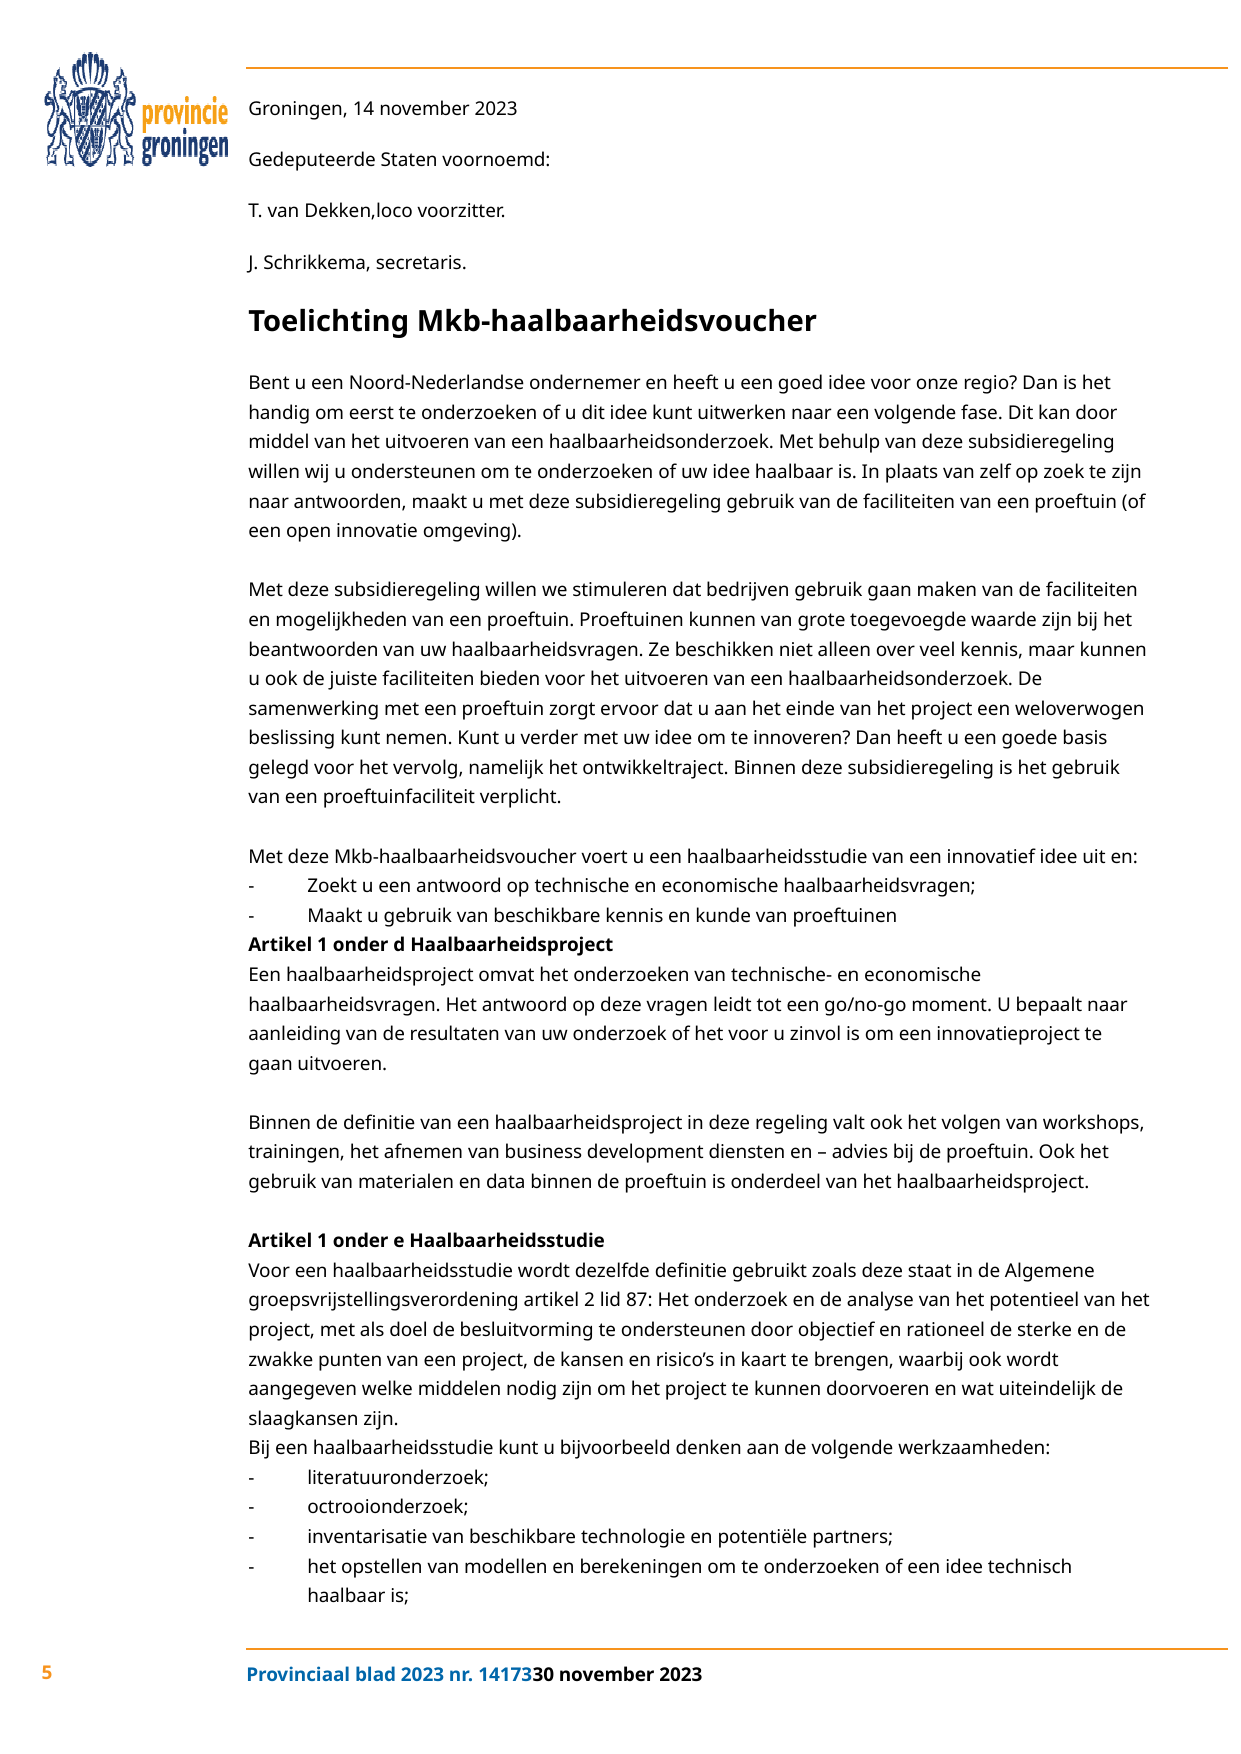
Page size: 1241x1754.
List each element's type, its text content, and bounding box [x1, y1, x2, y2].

text Een haalbaarheidsproject omvat het onderzoeken van technische- en economische haalbaarheidsvragen. Het antwoord op deze vragen leidt tot een go/no-go moment. U bepaalt naar aanleiding van de resultaten van uw onderzoek of het voor u zinvol is om een innovatieproject te gaan uitvoeren. [248, 961, 1152, 1076]
text Bij een haalbaarheidsstudie kunt u bijvoorbeeld denken aan de volgende werkzaamheden: [248, 1434, 1152, 1460]
picture [41, 47, 231, 172]
text T. van Dekken,loco voorzitter. [248, 198, 1152, 223]
text Bent u een Noord-Nederlandse ondernemer en heeft u een goed idee voor onze regio? Dan is het handig om eerst te onderzoeken of u dit idee kunt uitwerken naar een volgende fase. Dit kan door middel van het uitvoeren van een haalbaarheidsonderzoek. Met behulp van deze subsidieregeling willen wij u ondersteunen om te onderzoeken of uw idee haalbaar is. In plaats van zelf op zoek te zijn naar antwoorden, maakt u met deze subsidieregeling gebruik van de faciliteiten van een proeftuin (of een open innovatie omgeving). [248, 369, 1152, 543]
list octrooionderzoek; [248, 1494, 1152, 1519]
text Artikel 1 onder e Haalbaarheidsstudie [248, 1227, 1152, 1253]
list inventarisatie van beschikbare technologie en potentiële partners; [248, 1523, 1152, 1549]
text Groningen, 14 november 2023 [248, 95, 1152, 121]
list Zoekt u een antwoord op technische en economische haalbaarheidsvragen; [248, 872, 1152, 898]
text J. Schrikkema, secretaris. [248, 249, 1152, 275]
text Artikel 1 onder d Haalbaarheidsproject [248, 932, 1152, 957]
list literatuuronderzoek; [248, 1464, 1152, 1490]
text Voor een haalbaarheidsstudie wordt dezelfde definitie gebruikt zoals deze staat in de Algemene groepsvrijstellingsverordening artikel 2 lid 87: Het onderzoek en de analyse van het potentieel van het project, met als doel de besluitvorming te ondersteunen door objectief en rationeel de sterke en de zwakke punten van een project, de kansen en risico’s in kaart te brengen, waarbij ook wordt aangegeven welke middelen nodig zijn om het project te kunnen doorvoeren en wat uiteindelijk de slaagkansen zijn. [248, 1257, 1152, 1431]
text Binnen de definitie van een haalbaarheidsproject in deze regeling valt ook het volgen van workshops, trainingen, het afnemen van business development diensten en – advies bij de proeftuin. Ook het gebruik van materialen en data binnen de proeftuin is onderdeel van het haalbaarheidsproject. [248, 1109, 1152, 1194]
text Met deze Mkb-haalbaarheidsvoucher voert u een haalbaarheidsstudie van een innovatief idee uit en: [248, 843, 1152, 868]
list het opstellen van modellen en berekeningen om te onderzoeken of een idee technisch haalbaar is; [248, 1553, 1152, 1608]
text Toelichting Mkb-haalbaarheidsvoucher [248, 301, 1152, 340]
text Met deze subsidieregeling willen we stimuleren dat bedrijven gebruik gaan maken van de faciliteiten en mogelijkheden van een proeftuin. Proeftuinen kunnen van grote toegevoegde waarde zijn bij het beantwoorden van uw haalbaarheidsvragen. Ze beschikken niet alleen over veel kennis, maar kunnen u ook de juiste faciliteiten bieden voor het uitvoeren van een haalbaarheidsonderzoek. De samenwerking met een proeftuin zorgt ervoor dat u aan het einde van het project een weloverwogen beslissing kunt nemen. Kunt u verder met uw idee om te innoveren? Dan heeft u een goede basis gelegd voor het vervolg, namelijk het ontwikkeltraject. Binnen deze subsidieregeling is het gebruik van een proeftuinfaciliteit verplicht. [248, 577, 1152, 809]
text Gedeputeerde Staten voornoemd: [248, 146, 1152, 172]
list Maakt u gebruik van beschikbare kennis en kunde van proeftuinen [248, 902, 1152, 928]
